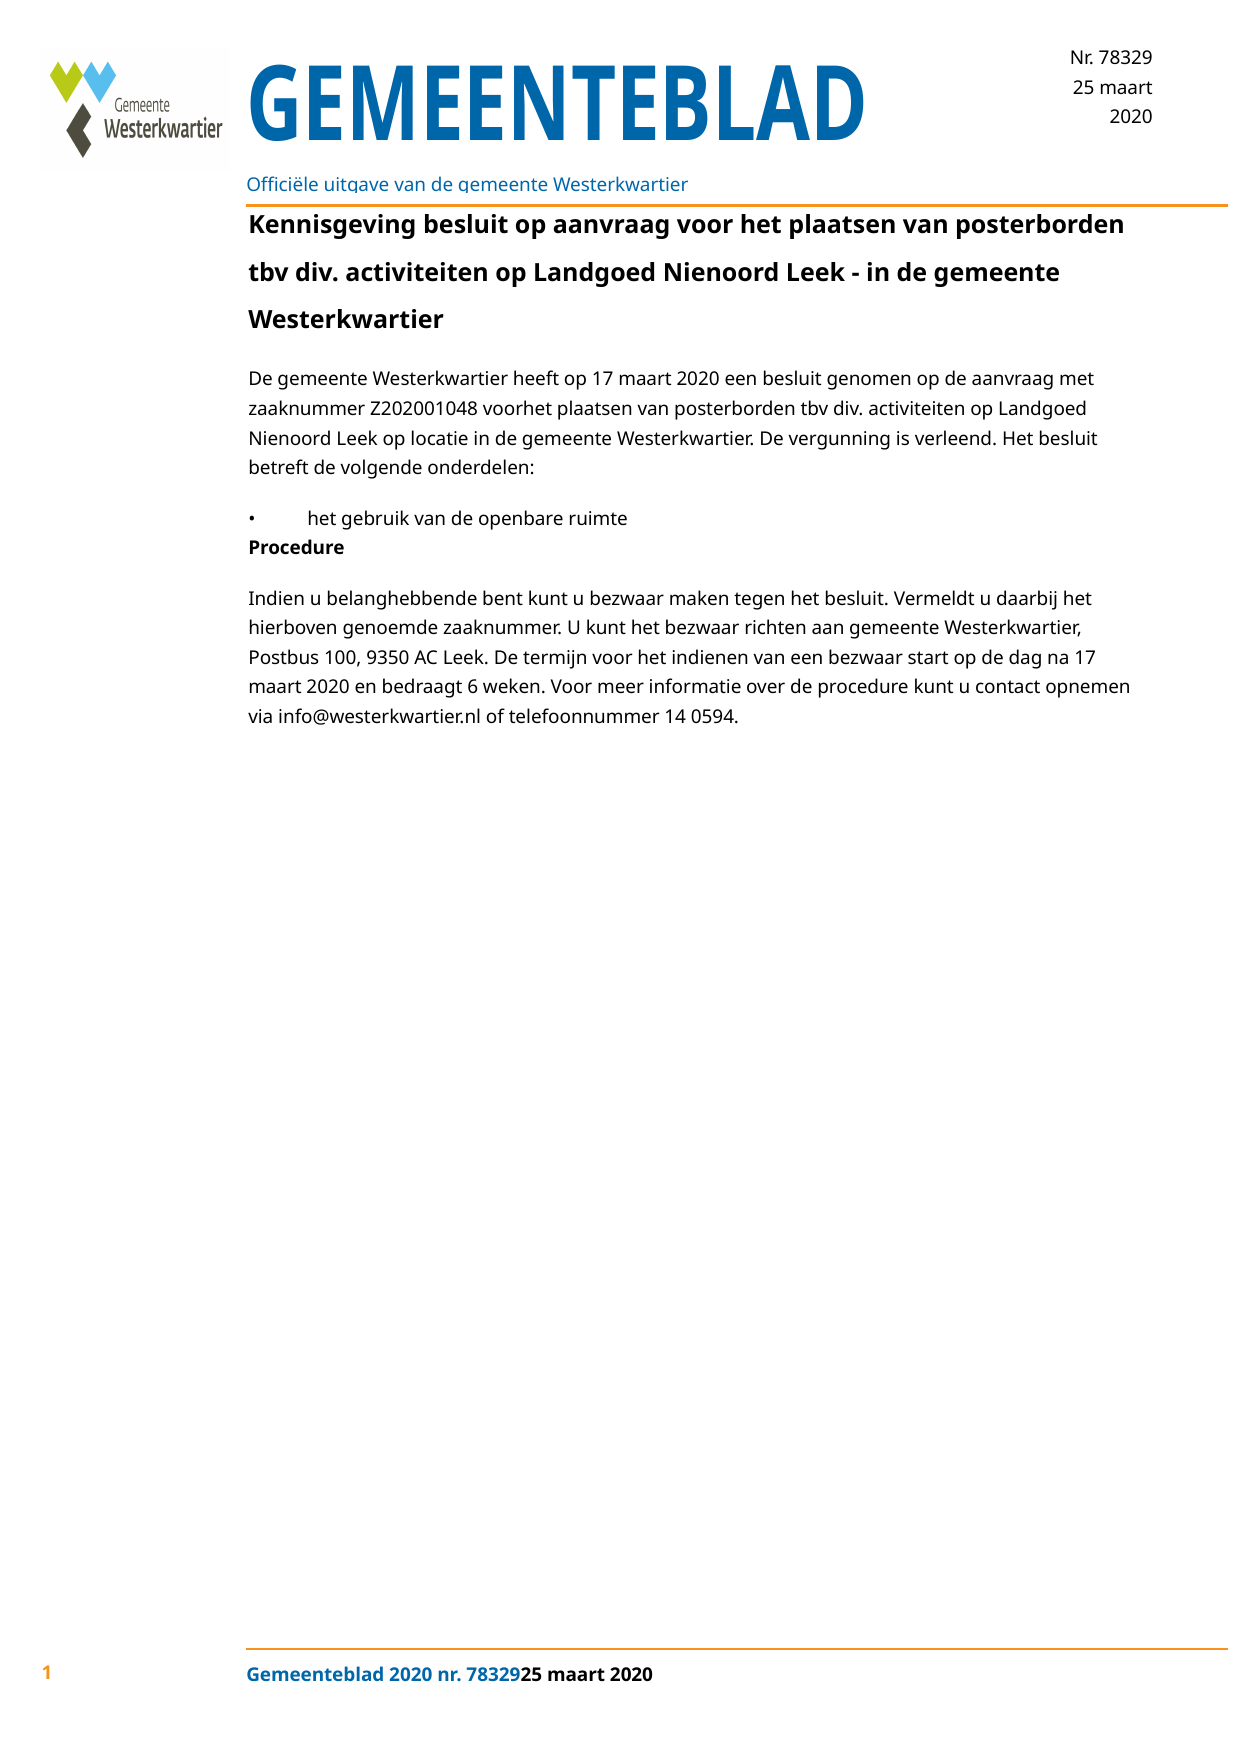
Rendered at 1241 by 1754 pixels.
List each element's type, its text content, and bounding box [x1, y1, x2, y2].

list het gebruik van de openbare ruimte [248, 505, 1152, 530]
text Procedure [248, 534, 1152, 560]
text De gemeente Westerkwartier heeft op 17 maart 2020 een besluit genomen op de aanvraag met zaaknummer Z202001048 voorhet plaatsen van posterborden tbv div. activiteiten op Landgoed Nienoord Leek op locatie in de gemeente Westerkwartier. De vergunning is verleend. Het besluit betreft de volgende onderdelen: [248, 366, 1152, 480]
text Kennisgeving besluit op aanvraag voor het plaatsen van posterborden tbv div. activiteiten op Landgoed Nienoord Leek - in de gemeente Westerkwartier [248, 207, 1152, 336]
text Indien u belanghebbende bent kunt u bezwaar maken tegen het besluit. Vermeldt u daarbij het hierboven genoemde zaaknummer. U kunt het bezwaar richten aan gemeente Westerkwartier, Postbus 100, 9350 AC Leek. De termijn voor het indienen van een bezwaar start op de dag na 17 maart 2020 en bedraagt 6 weken. Voor meer informatie over de procedure kunt u contact opnemen via info@westerkwartier.nl of telefoonnummer 14 0594. [248, 585, 1152, 729]
picture [41, 47, 231, 172]
